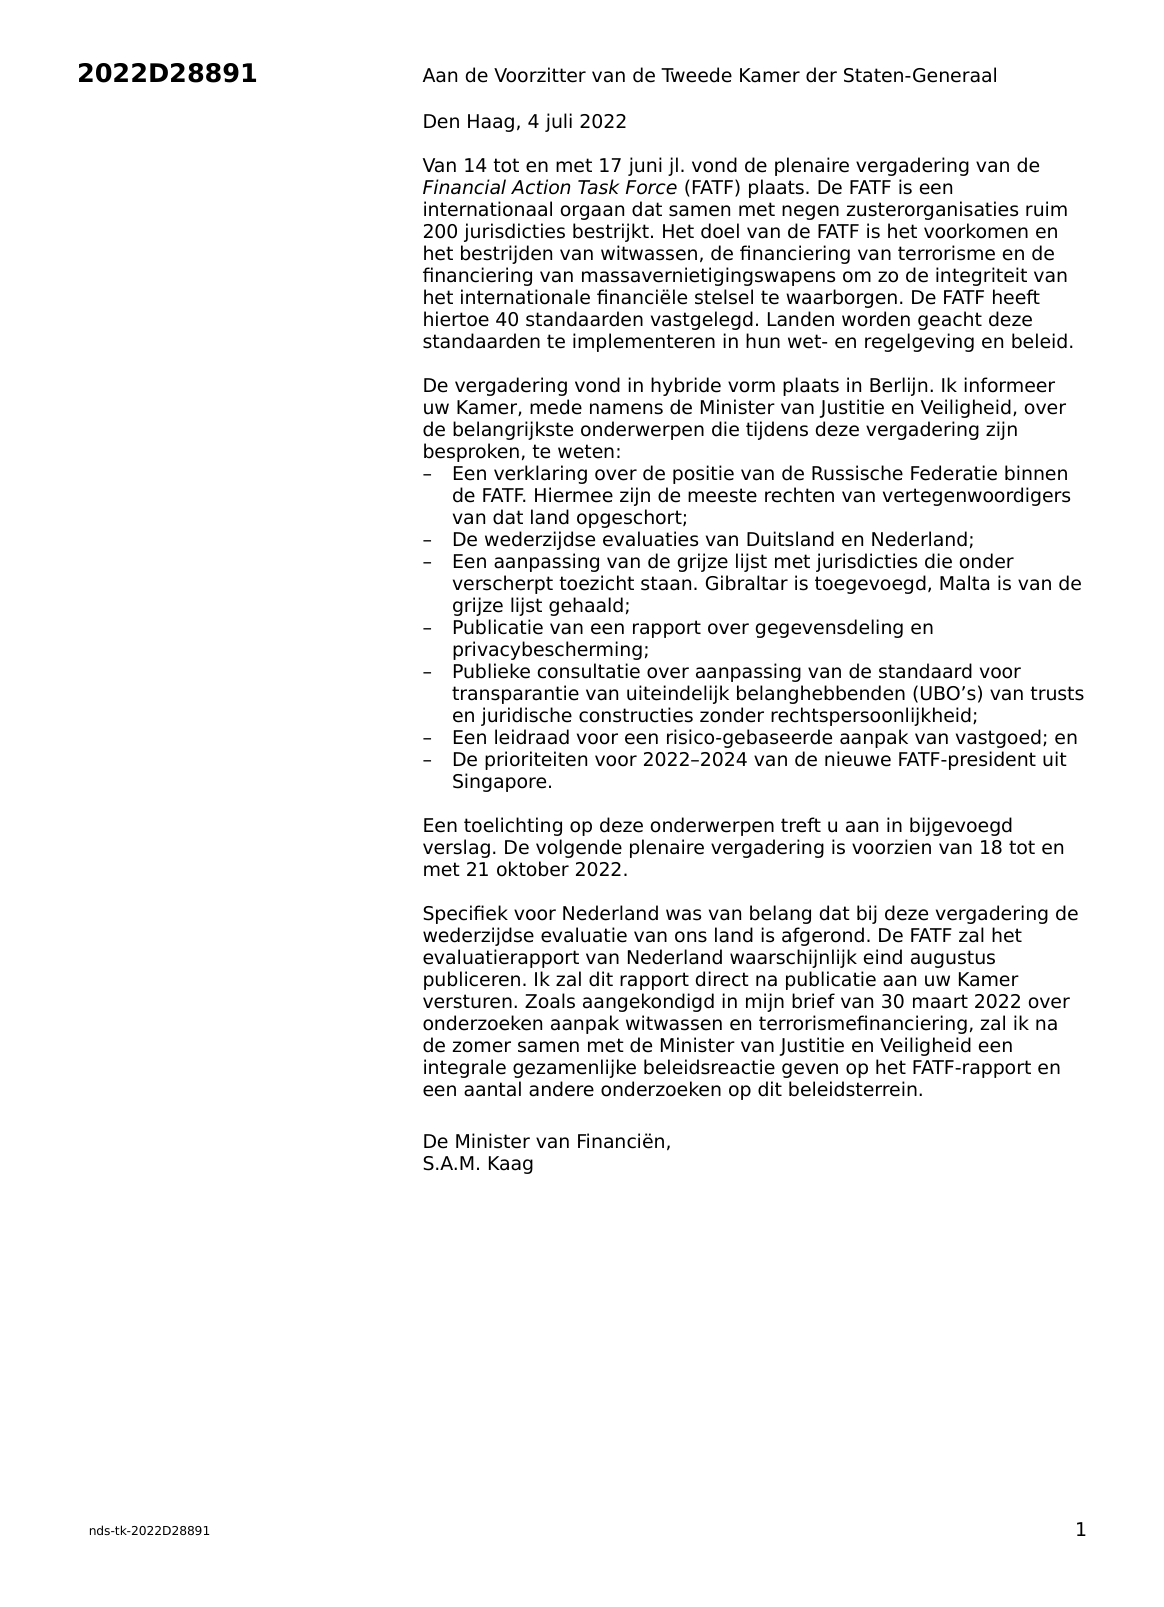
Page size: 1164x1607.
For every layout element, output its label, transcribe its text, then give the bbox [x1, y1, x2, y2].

text – De prioriteiten voor 2022–2024 van de nieuwe FATF-president uit Singapore. [422, 749, 1087, 793]
text – De wederzijdse evaluaties van Duitsland en Nederland; [422, 529, 1087, 551]
text Den Haag, 4 juli 2022 [422, 111, 1087, 133]
text nds-tk-2022D28891 [88, 1524, 323, 1538]
text 2022D28891 Aan de Voorzitter van de Tweede Kamer der Staten-Generaal [77, 59, 1087, 89]
text Een toelichting op deze onderwerpen treft u aan in bijgevoegd verslag. De volgende plenaire vergadering is voorzien van 18 tot en met 21 oktober 2022. [422, 815, 1087, 881]
text Van 14 tot en met 17 juni jl. vond de plenaire vergadering van de Financial Action Task Force (FATF) plaats. De FATF is een internationaal orgaan dat samen met negen zusterorganisaties ruim 200 jurisdicties bestrijkt. Het doel van de FATF is het voorkomen en het bestrijden van witwassen, de financiering van terrorisme en de financiering van massavernietigingswapens om zo de integriteit van het internationale financiële stelsel te waarborgen. De FATF heeft hiertoe 40 standaarden vastgelegd. Landen worden geacht deze standaarden te implementeren in hun wet- en regelgeving en beleid. [422, 155, 1087, 353]
text – Een verklaring over de positie van de Russische Federatie binnen de FATF. Hiermee zijn de meeste rechten van vertegenwoordigers van dat land opgeschort; [422, 463, 1087, 529]
text Specifiek voor Nederland was van belang dat bij deze vergadering de wederzijdse evaluatie van ons land is afgerond. De FATF zal het evaluatierapport van Nederland waarschijnlijk eind augustus publiceren. Ik zal dit rapport direct na publicatie aan uw Kamer versturen. Zoals aangekondigd in mijn brief van 30 maart 2022 over onderzoeken aanpak witwassen en terrorismefinanciering, zal ik na de zomer samen met de Minister van Justitie en Veiligheid een integrale gezamenlijke beleidsreactie geven op het FATF-rapport en een aantal andere onderzoeken op dit beleidsterrein. [422, 903, 1087, 1101]
text De vergadering vond in hybride vorm plaats in Berlijn. Ik informeer uw Kamer, mede namens de Minister van Justitie en Veiligheid, over de belangrijkste onderwerpen die tijdens deze vergadering zijn besproken, te weten: [422, 375, 1087, 463]
text De Minister van Financiën, S.A.M. Kaag [422, 1131, 1087, 1175]
text – Een leidraad voor een risico-gebaseerde aanpak van vastgoed; en [422, 727, 1087, 749]
text – Een aanpassing van de grijze lijst met jurisdicties die onder verscherpt toezicht staan. Gibraltar is toegevoegd, Malta is van de grijze lijst gehaald; [422, 551, 1087, 617]
text – Publieke consultatie over aanpassing van de standaard voor transparantie van uiteindelijk belanghebbenden (UBO’s) van trusts en juridische constructies zonder rechtspersoonlijkheid; [422, 661, 1087, 727]
text – Publicatie van een rapport over gegevensdeling en privacybescherming; [422, 617, 1087, 661]
